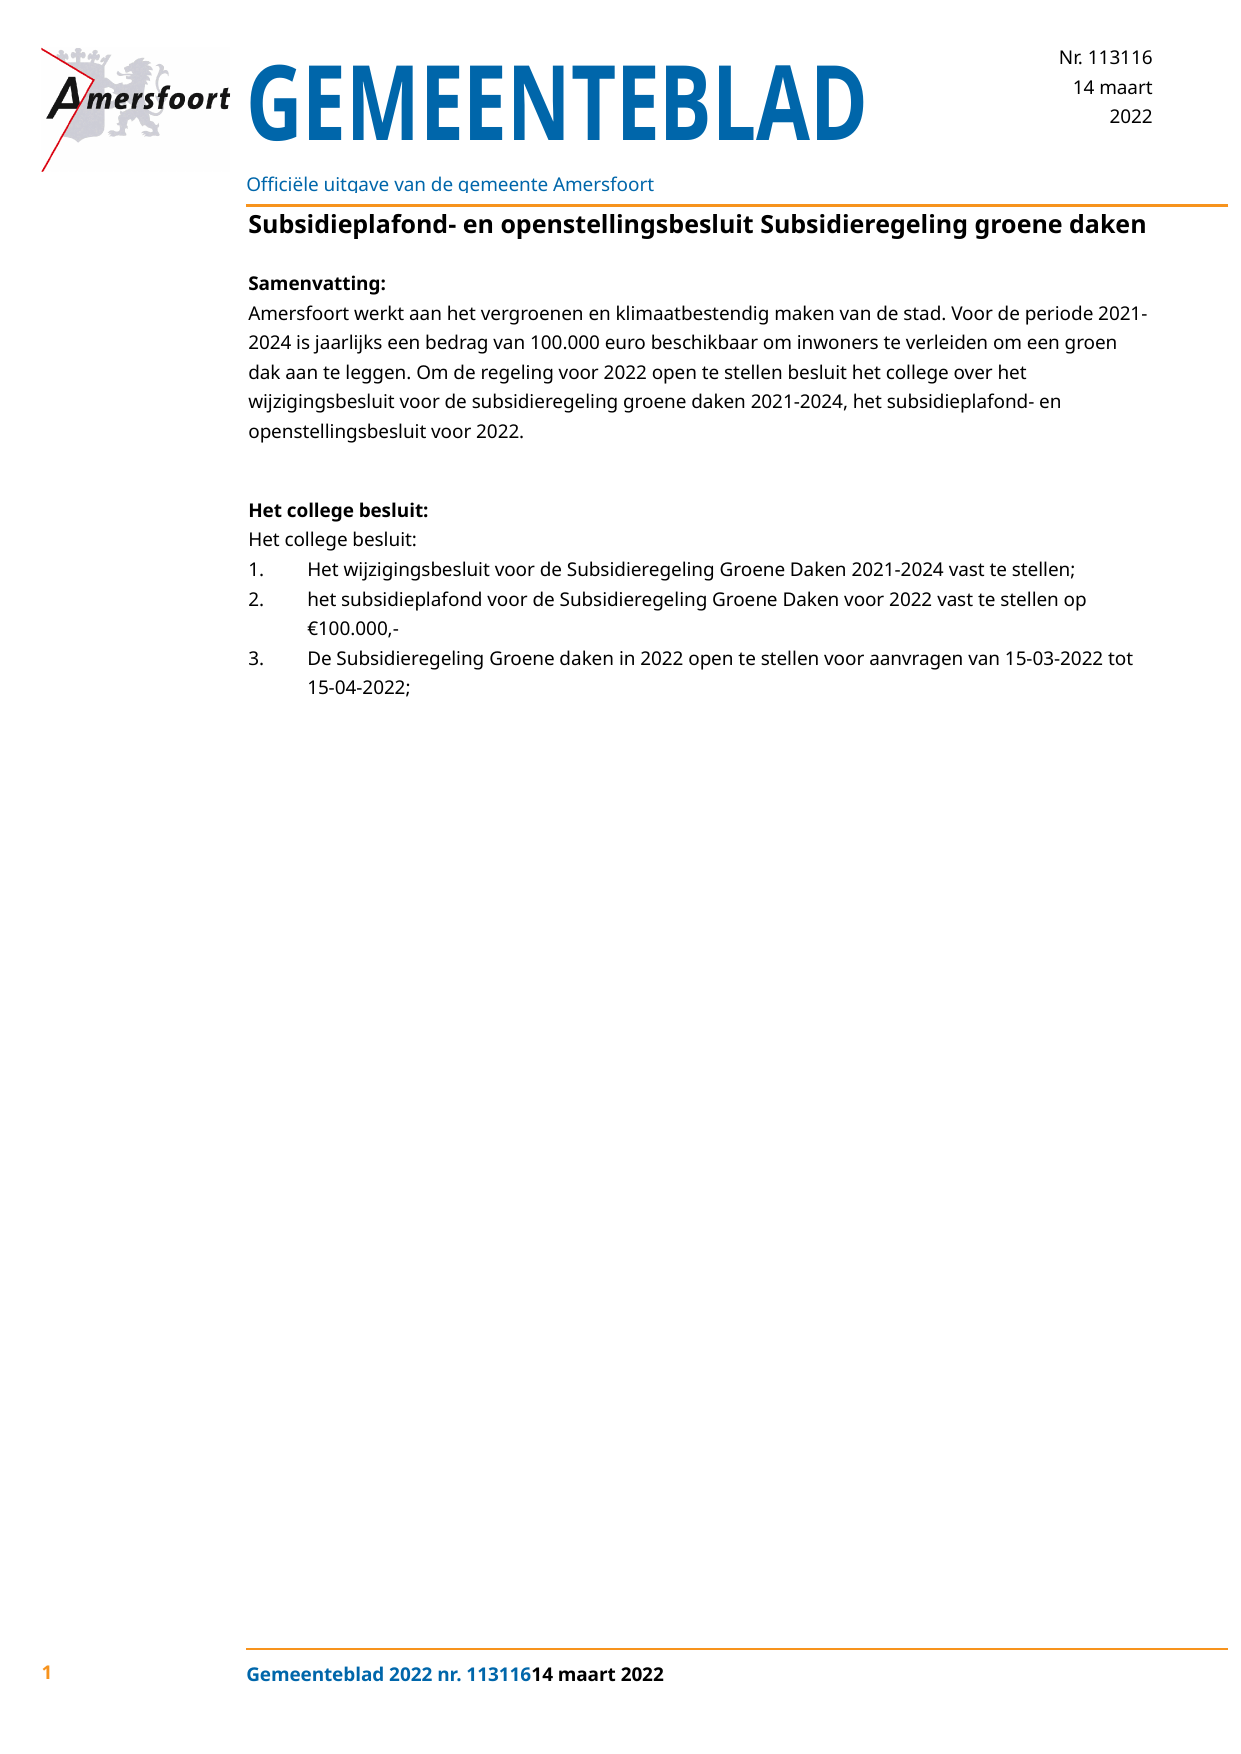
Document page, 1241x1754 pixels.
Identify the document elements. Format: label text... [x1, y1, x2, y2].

text Samenvatting: [248, 270, 1152, 296]
list Het wijzigingsbesluit voor de Subsidieregeling Groene Daken 2021-2024 vast te stellen; [248, 556, 1152, 582]
text Amersfoort werkt aan het vergroenen en klimaatbestendig maken van de stad. Voor de periode 2021-2024 is jaarlijks een bedrag van 100.000 euro beschikbaar om inwoners te verleiden om een groen dak aan te leggen. Om de regeling voor 2022 open te stellen besluit het college over het wijzigingsbesluit voor de subsidieregeling groene daken 2021-2024, het subsidieplafond- en openstellingsbesluit voor 2022. [248, 300, 1152, 444]
list het subsidieplafond voor de Subsidieregeling Groene Daken voor 2022 vast te stellen op €100.000,- [248, 586, 1152, 641]
text Het college besluit: [248, 527, 1152, 552]
text Het college besluit: [248, 497, 1152, 523]
list De Subsidieregeling Groene daken in 2022 open te stellen voor aanvragen van 15-03-2022 tot 15-04-2022; [248, 645, 1152, 700]
text Subsidieplafond- en openstellingsbesluit Subsidieregeling groene daken [248, 207, 1152, 241]
picture [41, 47, 231, 172]
